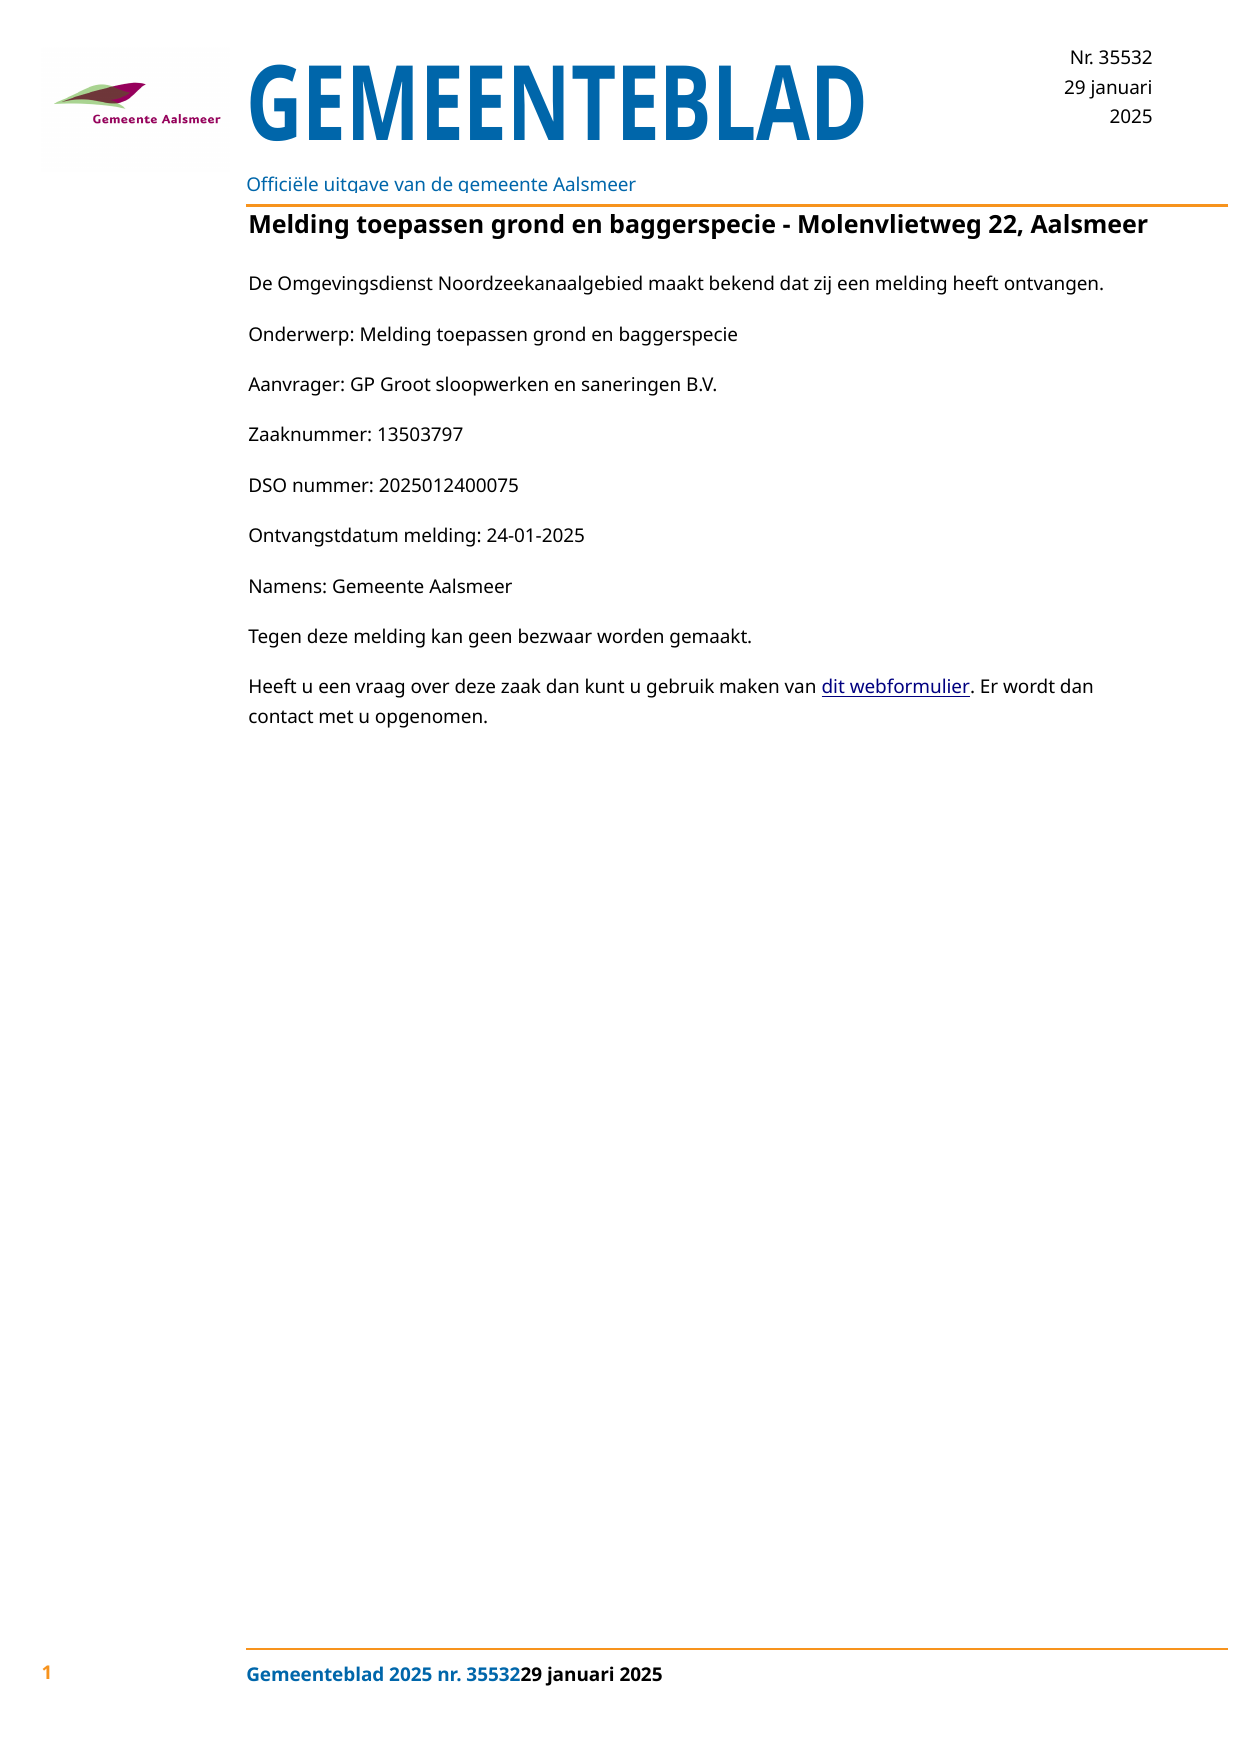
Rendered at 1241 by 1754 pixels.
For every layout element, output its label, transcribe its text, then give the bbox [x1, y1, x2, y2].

text Melding toepassen grond en baggerspecie - Molenvlietweg 22, Aalsmeer [248, 207, 1152, 241]
picture [41, 47, 231, 172]
text Namens: Gemeente Aalsmeer [248, 573, 1152, 598]
text De Omgevingsdienst Noordzeekanaalgebied maakt bekend dat zij een melding heeft ontvangen. [248, 270, 1152, 296]
text Ontvangstdatum melding: 24-01-2025 [248, 522, 1152, 548]
text Onderwerp: Melding toepassen grond en baggerspecie [248, 321, 1152, 346]
text DSO nummer: 2025012400075 [248, 472, 1152, 498]
text Aanvrager: GP Groot sloopwerken en saneringen B.V. [248, 371, 1152, 397]
text Heeft u een vraag over deze zaak dan kunt u gebruik maken van dit webformulier. Er wordt dan contact met u opgenomen. [248, 674, 1152, 729]
text Tegen deze melding kan geen bezwaar worden gemaakt. [248, 623, 1152, 649]
text Zaaknummer: 13503797 [248, 422, 1152, 447]
